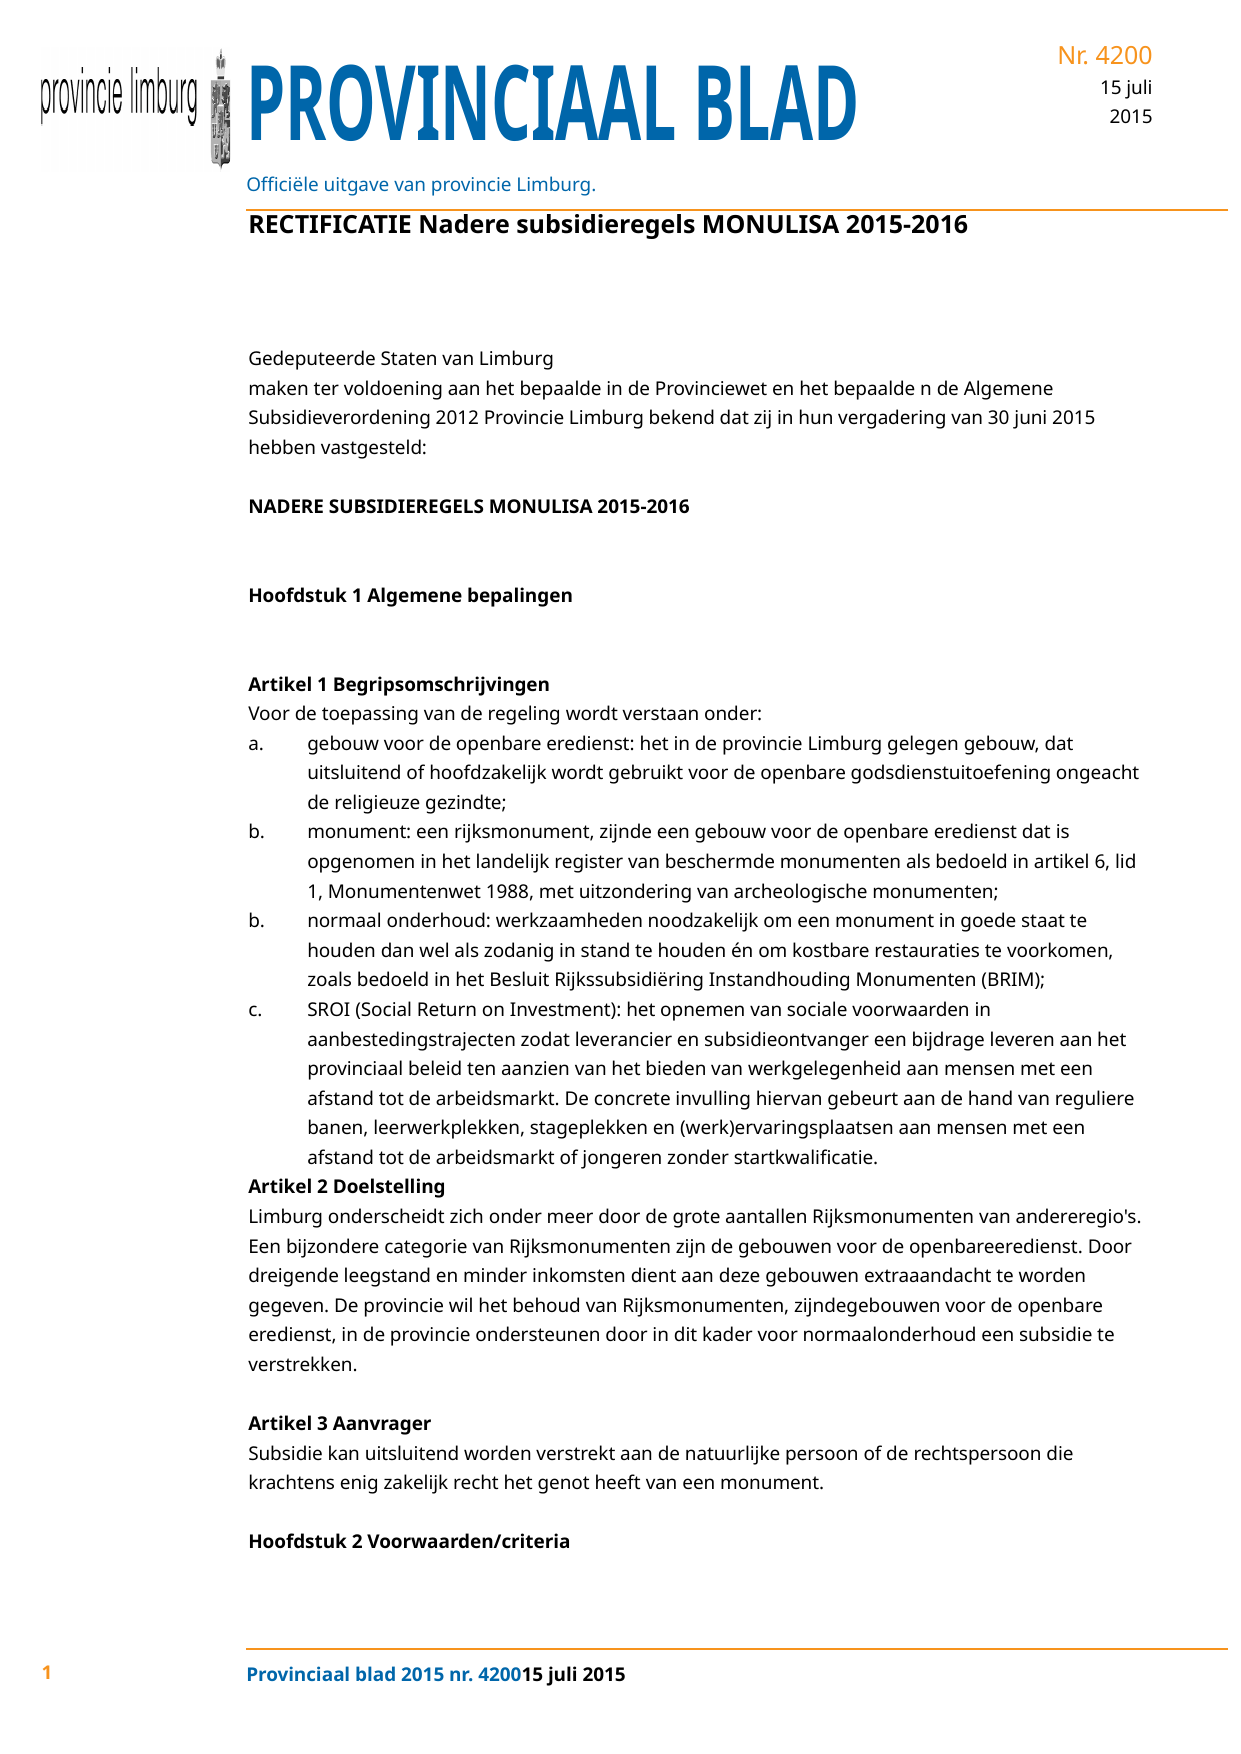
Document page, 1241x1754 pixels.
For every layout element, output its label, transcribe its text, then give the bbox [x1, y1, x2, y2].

list normaal onderhoud: werkzaamheden noodzakelijk om een monument in goede staat te houden dan wel als zodanig in stand te houden én om kostbare restauraties te voorkomen, zoals bedoeld in het Besluit Rijkssubsidiëring Instandhouding Monumenten (BRIM); [248, 907, 1152, 992]
picture [41, 47, 231, 172]
text Hoofdstuk 1 Algemene bepalingen [248, 582, 1152, 608]
text Limburg onderscheidt zich onder meer door de grote aantallen Rijksmonumenten van andereregio's. Een bijzondere categorie van Rijksmonumenten zijn de gebouwen voor de openbareeredienst. Door dreigende leegstand en minder inkomsten dient aan deze gebouwen extraaandacht te worden gegeven. De provincie wil het behoud van Rijksmonumenten, zijndegebouwen voor de openbare eredienst, in de provincie ondersteunen door in dit kader voor normaalonderhoud een subsidie te verstrekken. [248, 1203, 1152, 1377]
list gebouw voor de openbare eredienst: het in de provincie Limburg gelegen gebouw, dat uitsluitend of hoofdzakelijk wordt gebruikt voor de openbare godsdienstuitoefening ongeacht de religieuze gezindte; [248, 730, 1152, 815]
text Gedeputeerde Staten van Limburg [248, 345, 1152, 371]
list monument: een rijksmonument, zijnde een gebouw voor de openbare eredienst dat is opgenomen in het landelijk register van beschermde monumenten als bedoeld in artikel 6, lid 1, Monumentenwet 1988, met uitzondering van archeologische monumenten; [248, 819, 1152, 903]
text NADERE SUBSIDIEREGELS MONULISA 2015-2016 [248, 493, 1152, 519]
text RECTIFICATIE Nadere subsidieregels MONULISA 2015-2016 [248, 211, 1152, 241]
text Voor de toepassing van de regeling wordt verstaan onder: [248, 700, 1152, 726]
text Hoofdstuk 2 Voorwaarden/criteria [248, 1529, 1152, 1554]
text Artikel 2 Doelstelling [248, 1174, 1152, 1199]
text Subsidie kan uitsluitend worden verstrekt aan de natuurlijke persoon of de rechtspersoon die krachtens enig zakelijk recht het genot heeft van een monument. [248, 1440, 1152, 1495]
text Artikel 3 Aanvrager [248, 1410, 1152, 1436]
text Artikel 1 Begripsomschrijvingen [248, 671, 1152, 696]
text maken ter voldoening aan het bepaalde in de Provinciewet en het bepaalde n de Algemene Subsidieverordening 2012 Provincie Limburg bekend dat zij in hun vergadering van 30 juni 2015 hebben vastgesteld: [248, 375, 1152, 460]
list SROI (Social Return on Investment): het opnemen van sociale voorwaarden in aanbestedingstrajecten zodat leverancier en subsidieontvanger een bijdrage leveren aan het provinciaal beleid ten aanzien van het bieden van werkgelegenheid aan mensen met een afstand tot de arbeidsmarkt. De concrete invulling hiervan gebeurt aan de hand van reguliere banen, leerwerkplekken, stageplekken en (werk)ervaringsplaatsen aan mensen met een afstand tot de arbeidsmarkt of jongeren zonder startkwalificatie. [248, 996, 1152, 1170]
